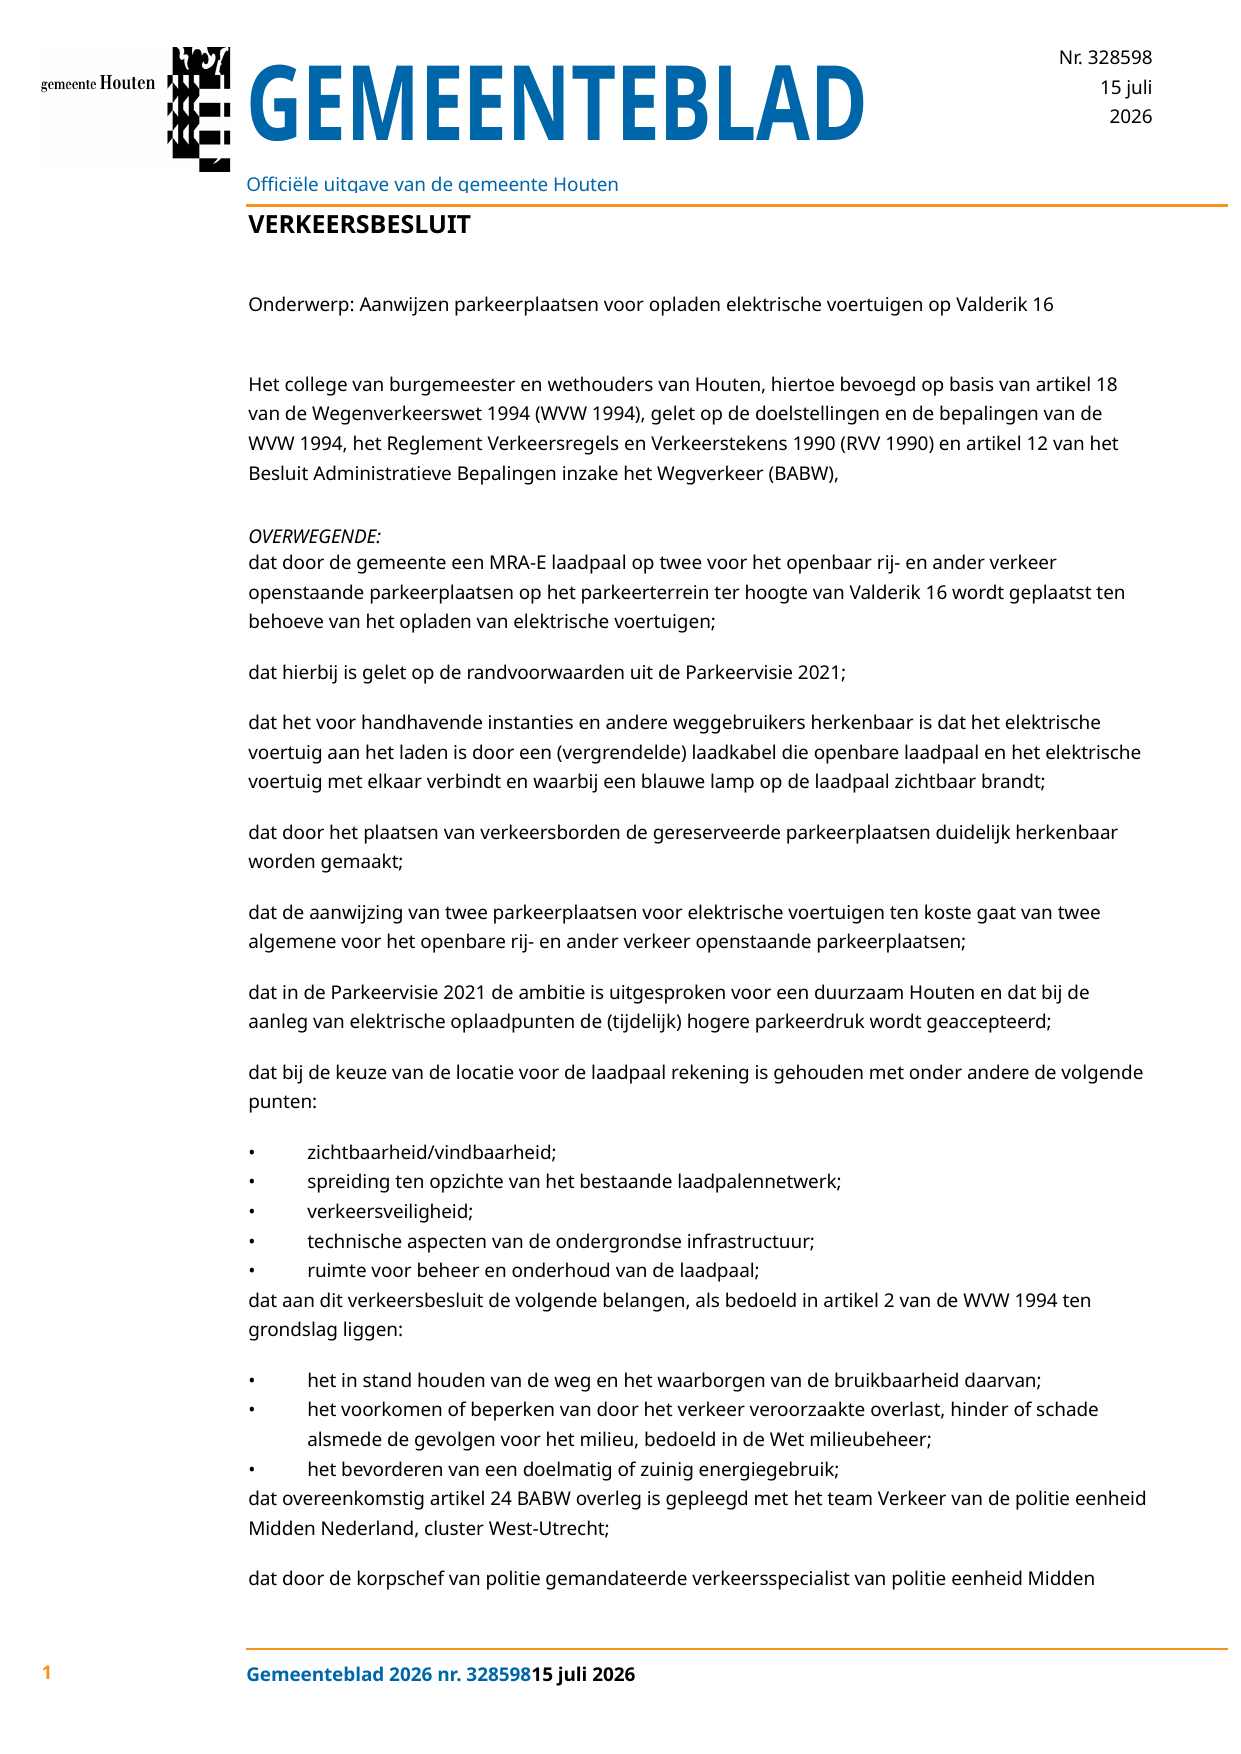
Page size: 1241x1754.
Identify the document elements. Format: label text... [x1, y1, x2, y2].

list het bevorderen van een doelmatig of zuinig energiegebruik; [248, 1456, 1152, 1481]
text Het college van burgemeester en wethouders van Houten, hiertoe bevoegd op basis van artikel 18 van de Wegenverkeerswet 1994 (WVW 1994), gelet op de doelstellingen en de bepalingen van de WVW 1994, het Reglement Verkeersregels en Verkeerstekens 1990 (RVV 1990) en artikel 12 van het Besluit Administratieve Bepalingen inzake het Wegverkeer (BABW), [248, 371, 1152, 486]
text dat overeenkomstig artikel 24 BABW overleg is gepleegd met het team Verkeer van de politie eenheid Midden Nederland, cluster West-Utrecht; [248, 1485, 1152, 1541]
text dat bij de keuze van de locatie voor de laadpaal rekening is gehouden met onder andere de volgende punten: [248, 1059, 1152, 1114]
text OVERWEGENDE: [248, 524, 1152, 549]
text dat aan dit verkeersbesluit de volgende belangen, als bedoeld in artikel 2 van de WVW 1994 ten grondslag liggen: [248, 1287, 1152, 1342]
list verkeersveiligheid; [248, 1198, 1152, 1224]
list zichtbaarheid/vindbaarheid; [248, 1139, 1152, 1165]
text dat het voor handhavende instanties en andere weggebruikers herkenbaar is dat het elektrische voertuig aan het laden is door een (vergrendelde) laadkabel die openbare laadpaal en het elektrische voertuig met elkaar verbindt en waarbij een blauwe lamp op de laadpaal zichtbaar brandt; [248, 709, 1152, 794]
text Onderwerp: Aanwijzen parkeerplaatsen voor opladen elektrische voertuigen op Valderik 16 [248, 291, 1152, 317]
list het voorkomen of beperken van door het verkeer veroorzaakte overlast, hinder of schade alsmede de gevolgen voor het milieu, bedoeld in de Wet milieubeheer; [248, 1397, 1152, 1452]
text VERKEERSBESLUIT [248, 207, 1152, 241]
picture [41, 47, 231, 172]
text dat door de korpschef van politie gemandateerde verkeersspecialist van politie eenheid Midden [248, 1565, 1152, 1591]
list ruimte voor beheer en onderhoud van de laadpaal; [248, 1257, 1152, 1283]
text dat in de Parkeervisie 2021 de ambitie is uitgesproken voor een duurzaam Houten en dat bij de aanleg van elektrische oplaadpunten de (tijdelijk) hogere parkeerdruk wordt geaccepteerd; [248, 979, 1152, 1034]
text dat door het plaatsen van verkeersborden de gereserveerde parkeerplaatsen duidelijk herkenbaar worden gemaakt; [248, 819, 1152, 874]
list het in stand houden van de weg en het waarborgen van de bruikbaarheid daarvan; [248, 1367, 1152, 1393]
list spreiding ten opzichte van het bestaande laadpalennetwerk; [248, 1169, 1152, 1194]
text dat hierbij is gelet op de randvoorwaarden uit de Parkeervisie 2021; [248, 659, 1152, 685]
text dat de aanwijzing van twee parkeerplaatsen voor elektrische voertuigen ten koste gaat van twee algemene voor het openbare rij- en ander verkeer openstaande parkeerplaatsen; [248, 899, 1152, 954]
text dat door de gemeente een MRA-E laadpaal op twee voor het openbaar rij- en ander verkeer openstaande parkeerplaatsen op het parkeerterrein ter hoogte van Valderik 16 wordt geplaatst ten behoeve van het opladen van elektrische voertuigen; [248, 549, 1152, 634]
list technische aspecten van de ondergrondse infrastructuur; [248, 1228, 1152, 1253]
